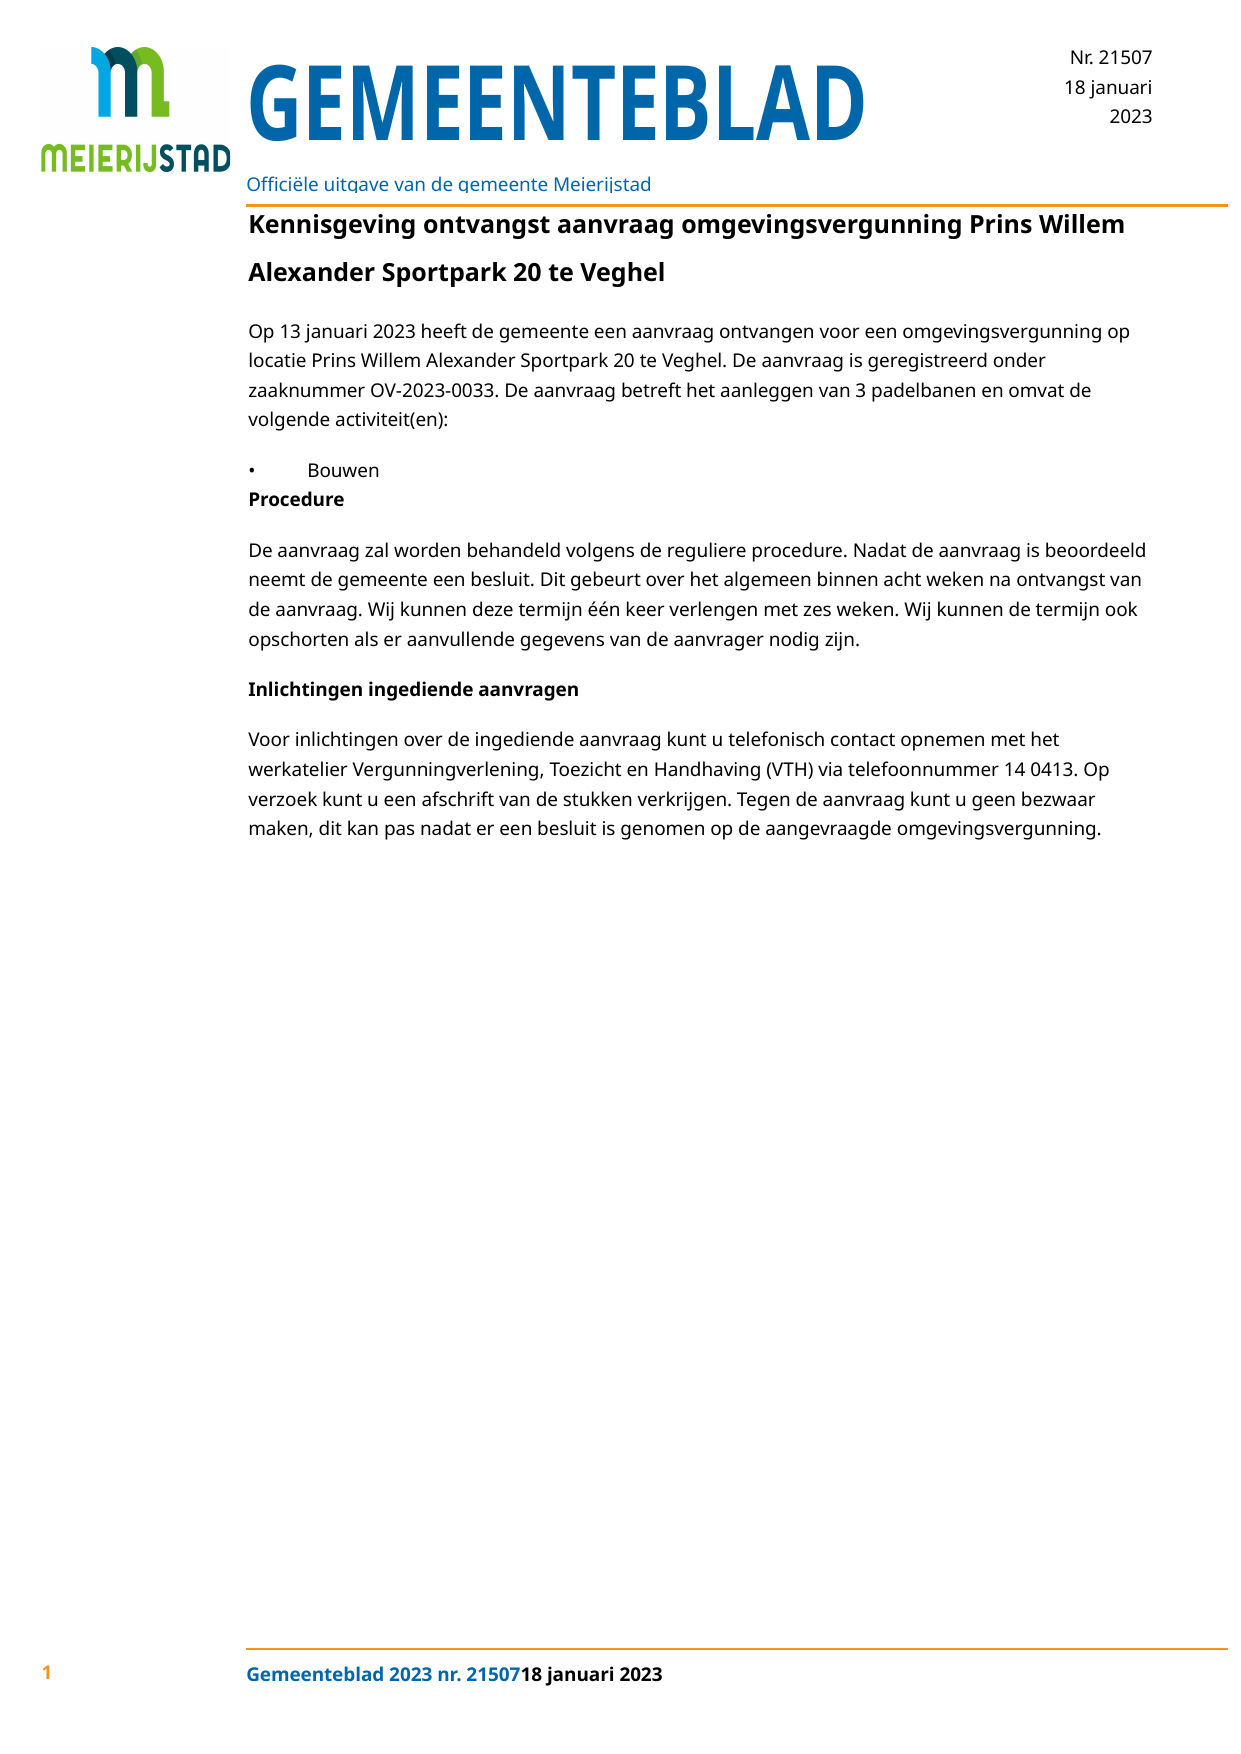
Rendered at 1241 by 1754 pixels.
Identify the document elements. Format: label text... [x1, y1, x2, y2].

text Inlichtingen ingediende aanvragen [248, 676, 1152, 702]
text De aanvraag zal worden behandeld volgens de reguliere procedure. Nadat de aanvraag is beoordeeld neemt de gemeente een besluit. Dit gebeurt over het algemeen binnen acht weken na ontvangst van de aanvraag. Wij kunnen deze termijn één keer verlengen met zes weken. Wij kunnen de termijn ook opschorten als er aanvullende gegevens van de aanvrager nodig zijn. [248, 537, 1152, 652]
text Kennisgeving ontvangst aanvraag omgevingsvergunning Prins Willem Alexander Sportpark 20 te Veghel [248, 207, 1152, 288]
list Bouwen [248, 457, 1152, 483]
picture [41, 47, 231, 172]
text Procedure [248, 487, 1152, 512]
text Voor inlichtingen over de ingediende aanvraag kunt u telefonisch contact opnemen met het werkatelier Vergunningverlening, Toezicht en Handhaving (VTH) via telefoonnummer 14 0413. Op verzoek kunt u een afschrift van de stukken verkrijgen. Tegen de aanvraag kunt u geen bezwaar maken, dit kan pas nadat er een besluit is genomen op de aangevraagde omgevingsvergunning. [248, 727, 1152, 841]
text Op 13 januari 2023 heeft de gemeente een aanvraag ontvangen voor een omgevingsvergunning op locatie Prins Willem Alexander Sportpark 20 te Veghel. De aanvraag is geregistreerd onder zaaknummer OV-2023-0033. De aanvraag betreft het aanleggen van 3 padelbanen en omvat de volgende activiteit(en): [248, 318, 1152, 432]
